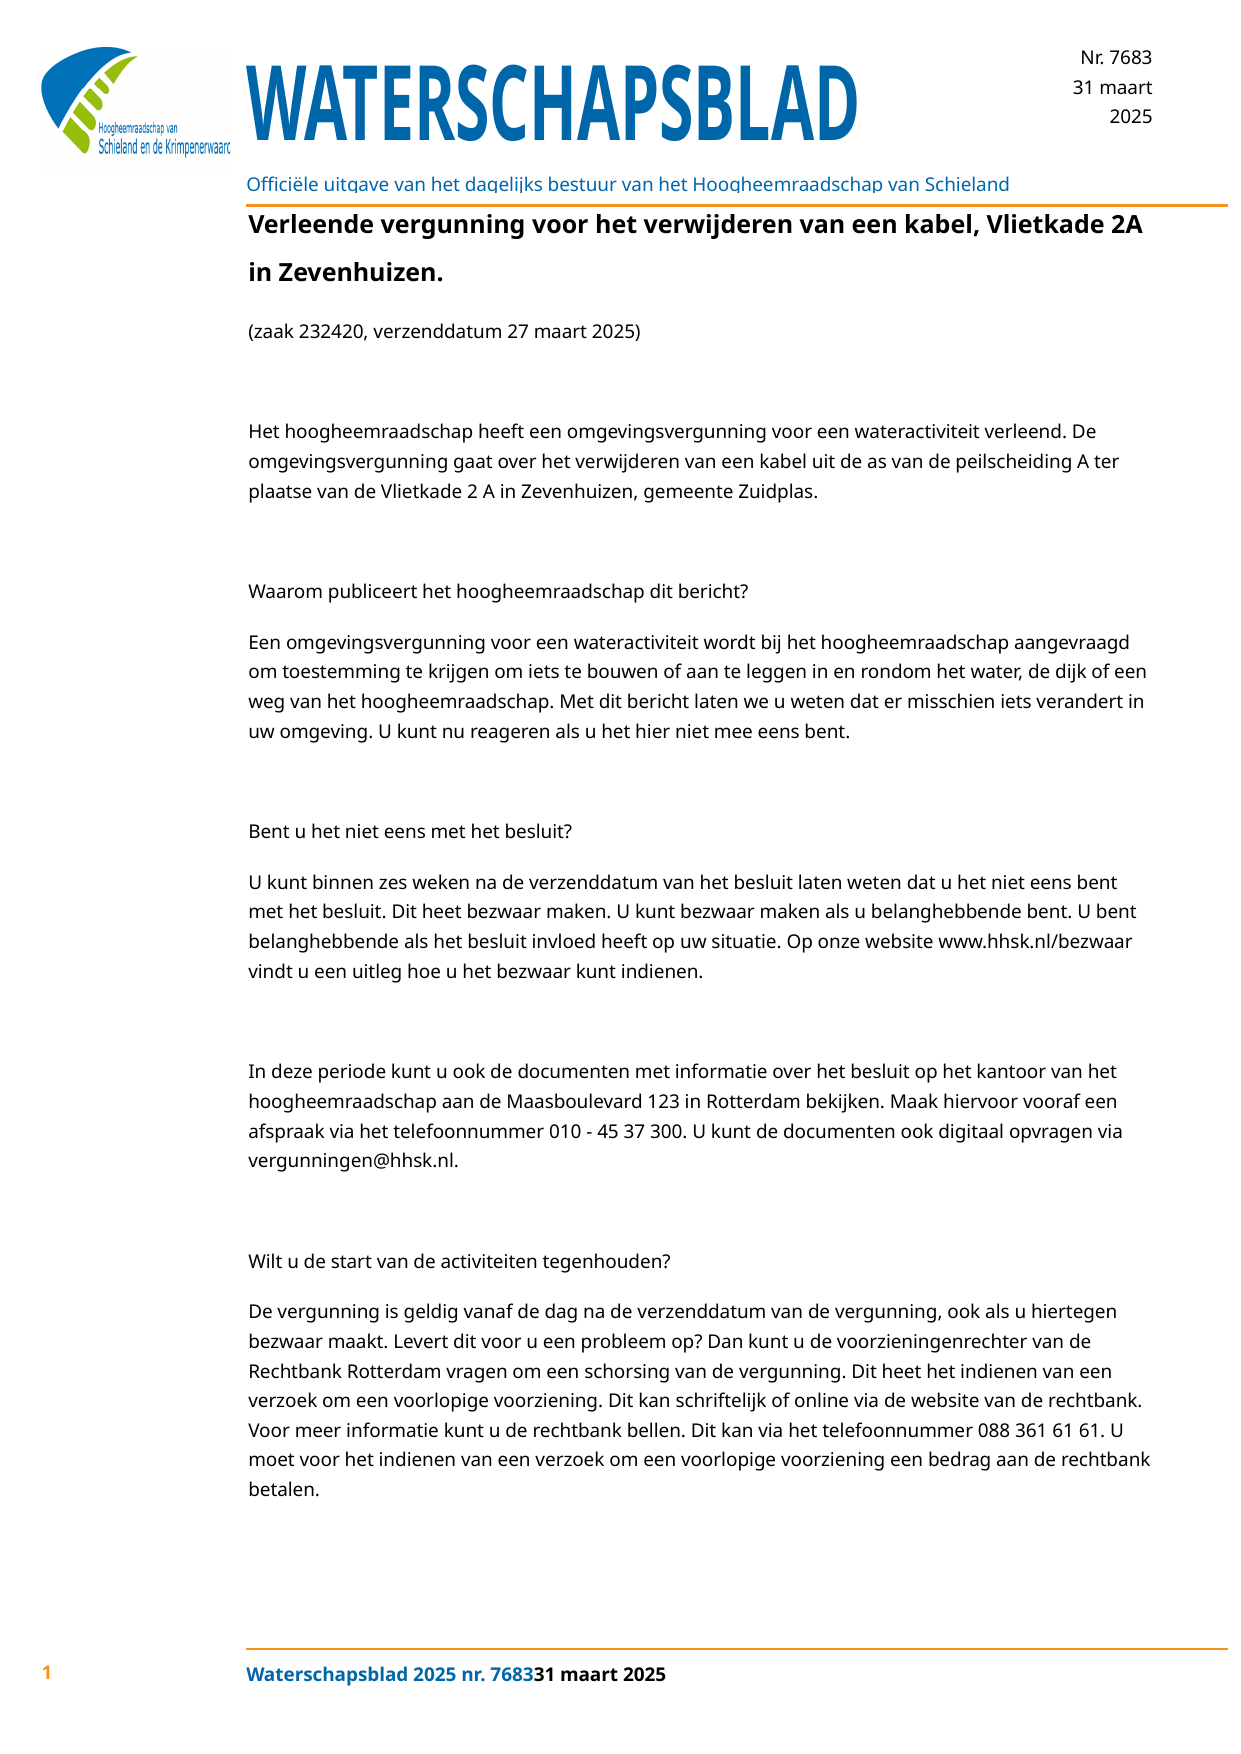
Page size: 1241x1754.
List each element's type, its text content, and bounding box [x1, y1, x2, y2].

text Het hoogheemraadschap heeft een omgevingsvergunning voor een wateractiviteit verleend. De omgevingsvergunning gaat over het verwijderen van een kabel uit de as van de peilscheiding A ter plaatse van de Vlietkade 2 A in Zevenhuizen, gemeente Zuidplas. [248, 419, 1152, 504]
text U kunt binnen zes weken na de verzenddatum van het besluit laten weten dat u het niet eens bent met het besluit. Dit heet bezwaar maken. U kunt bezwaar maken als u belanghebbende bent. U bent belanghebbende als het besluit invloed heeft op uw situatie. Op onze website www.hhsk.nl/bezwaar vindt u een uitleg hoe u het bezwaar kunt indienen. [248, 869, 1152, 984]
text (zaak 232420, verzenddatum 27 maart 2025) [248, 318, 1152, 344]
text Wilt u de start van de activiteiten tegenhouden? [248, 1248, 1152, 1274]
text In deze periode kunt u ook de documenten met informatie over het besluit op het kantoor van het hoogheemraadschap aan de Maasboulevard 123 in Rotterdam bekijken. Maak hiervoor vooraf een afspraak via het telefoonnummer 010 - 45 37 300. U kunt de documenten ook digitaal opvragen via vergunningen@hhsk.nl. [248, 1059, 1152, 1173]
text Waarom publiceert het hoogheemraadschap dit bericht? [248, 579, 1152, 604]
text Een omgevingsvergunning voor een wateractiviteit wordt bij het hoogheemraadschap aangevraagd om toestemming te krijgen om iets te bouwen of aan te leggen in en rondom het water, de dijk of een weg van het hoogheemraadschap. Met dit bericht laten we u weten dat er misschien iets verandert in uw omgeving. U kunt nu reageren als u het hier niet mee eens bent. [248, 629, 1152, 744]
picture [41, 47, 231, 172]
text Bent u het niet eens met het besluit? [248, 819, 1152, 844]
text De vergunning is geldig vanaf de dag na de verzenddatum van de vergunning, ook als u hiertegen bezwaar maakt. Levert dit voor u een probleem op? Dan kunt u de voorzieningenrechter van de Rechtbank Rotterdam vragen om een schorsing van de vergunning. Dit heet het indienen van een verzoek om een voorlopige voorziening. Dit kan schriftelijk of online via de website van de rechtbank. Voor meer informatie kunt u de rechtbank bellen. Dit kan via het telefoonnummer 088 361 61 61. U moet voor het indienen van een verzoek om een voorlopige voorziening een bedrag aan de rechtbank betalen. [248, 1299, 1152, 1502]
text Verleende vergunning voor het verwijderen van een kabel, Vlietkade 2A in Zevenhuizen. [248, 207, 1152, 288]
